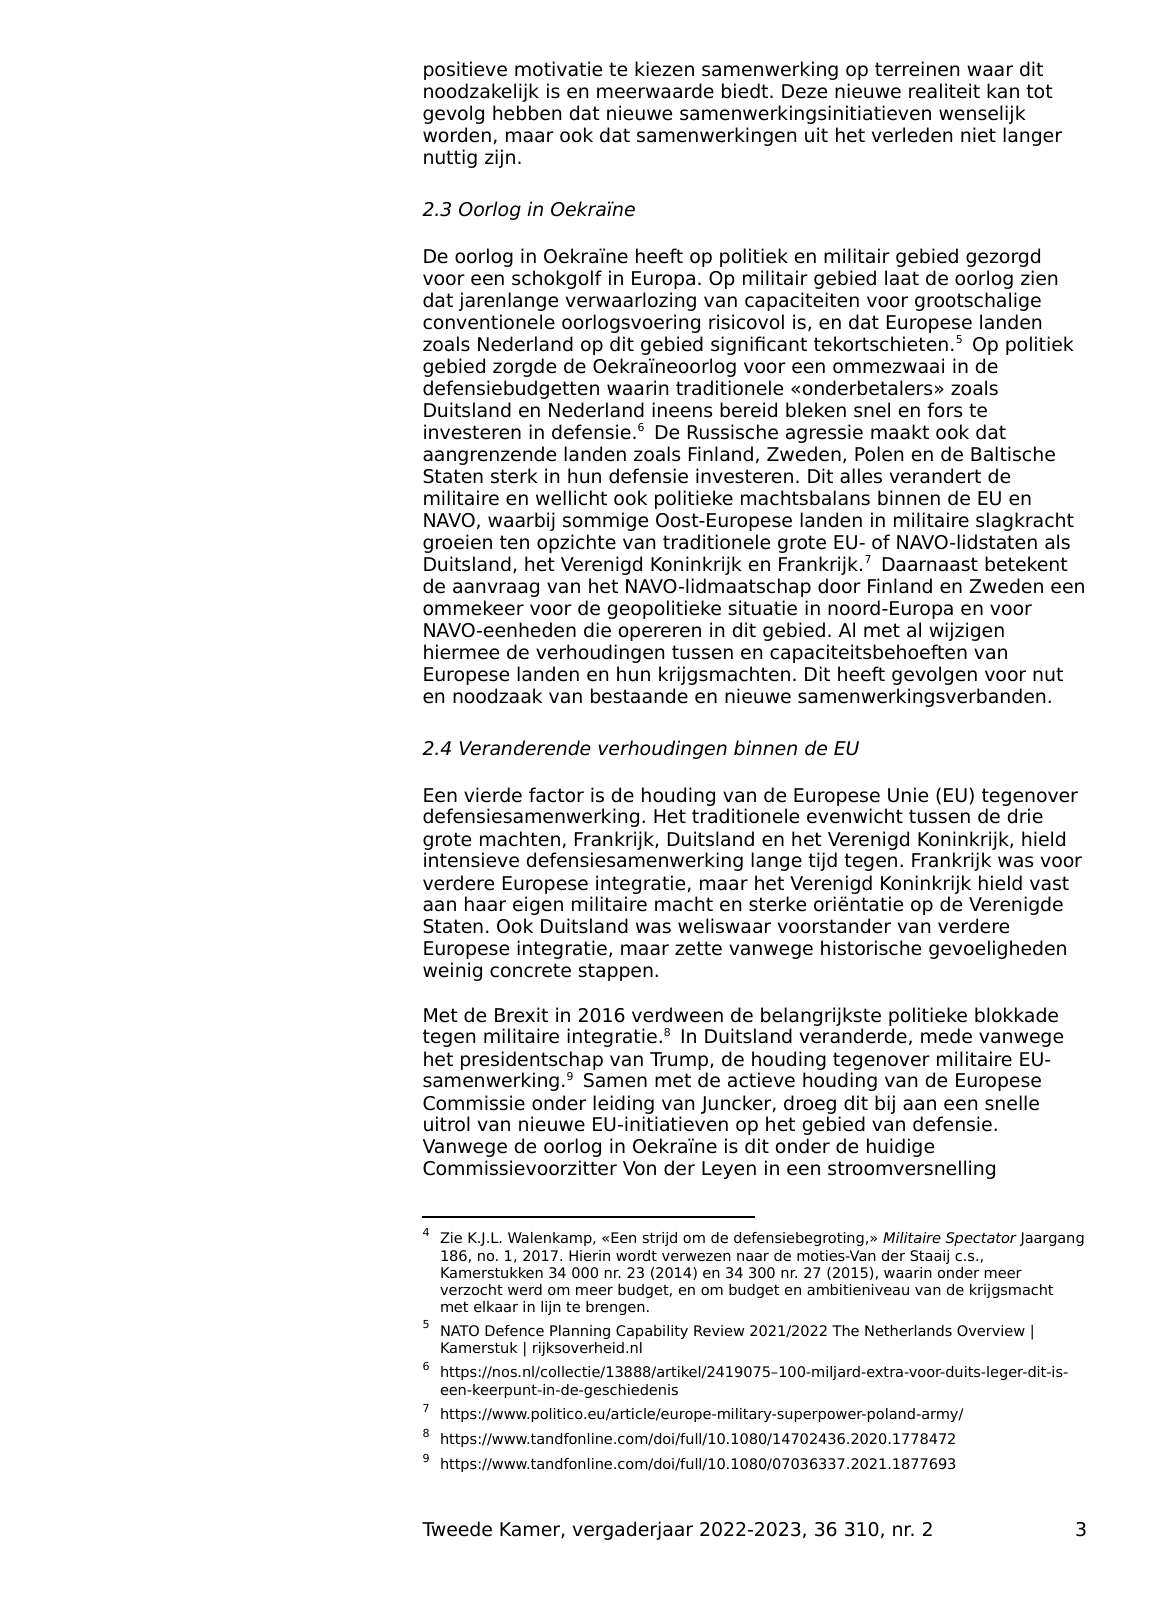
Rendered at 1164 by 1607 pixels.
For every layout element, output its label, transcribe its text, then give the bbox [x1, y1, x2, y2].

text https://nos.nl/collectie/13888/artikel/2419075–100-miljard-extra-voor-duits-leger-dit-is-een-keerpunt-in-de-geschiedenis [422, 1360, 1087, 1399]
text Met de Brexit in 2016 verdween de belangrijkste politieke blokkade tegen militaire integratie. In Duitsland veranderde, mede vanwege het presidentschap van Trump, de houding tegenover militaire EU-samenwerking. Samen met de actieve houding van de Europese Commissie onder leiding van Juncker, droeg dit bij aan een snelle uitrol van nieuwe EU-initiatieven op het gebied van defensie. Vanwege de oorlog in Oekraïne is dit onder de huidige Commissievoorzitter Von der Leyen in een stroomversnelling [422, 1004, 1087, 1180]
text https://www.politico.eu/article/europe-military-superpower-poland-army/ [422, 1402, 1087, 1424]
text NATO Defence Planning Capability Review 2021/2022 The Netherlands Overview | Kamerstuk | rijksoverheid.nl [422, 1318, 1087, 1357]
text De oorlog in Oekraïne heeft op politiek en militair gebied gezorgd voor een schokgolf in Europa. Op militair gebied laat de oorlog zien dat jarenlange verwaarlozing van capaciteiten voor grootschalige conventionele oorlogsvoering risicovol is, en dat Europese landen zoals Nederland op dit gebied significant tekortschieten. Op politiek gebied zorgde de Oekraïneoorlog voor een ommezwaai in de defensiebudgetten waarin traditionele «onderbetalers» zoals Duitsland en Nederland ineens bereid bleken snel en fors te investeren in defensie. De Russische agressie maakt ook dat aangrenzende landen zoals Finland, Zweden, Polen en de Baltische Staten sterk in hun defensie investeren. Dit alles verandert de militaire en wellicht ook politieke machtsbalans binnen de EU en NAVO, waarbij sommige Oost-Europese landen in militaire slagkracht groeien ten opzichte van traditionele grote EU- of NAVO-lidstaten als Duitsland, het Verenigd Koninkrijk en Frankrijk. Daarnaast betekent de aanvraag van het NAVO-lidmaatschap door Finland en Zweden een ommekeer voor de geopolitieke situatie in noord-Europa en voor NAVO-eenheden die opereren in dit gebied. Al met al wijzigen hiermee de verhoudingen tussen en capaciteitsbehoeften van Europese landen en hun krijgsmachten. Dit heeft gevolgen voor nut en noodzaak van bestaande en nieuwe samenwerkingsverbanden. [422, 246, 1087, 707]
subtitle 2.3 Oorlog in Oekraïne [422, 199, 1087, 221]
subtitle 2.4 Veranderende verhoudingen binnen de EU [422, 737, 1087, 759]
text https://www.tandfonline.com/doi/full/10.1080/14702436.2020.1778472 [422, 1427, 1087, 1449]
text Zie K.J.L. Walenkamp, «Een strijd om de defensiebegroting,» Militaire Spectator Jaargang 186, no. 1, 2017. Hierin wordt verwezen naar de moties-Van der Staaij c.s., Kamerstukken 34 000 nr. 23 (2014) en 34 300 nr. 27 (2015), waarin onder meer verzocht werd om meer budget, en om budget en ambitieniveau van de krijgsmacht met elkaar in lijn te brengen. [422, 1226, 1087, 1316]
text https://www.tandfonline.com/doi/full/10.1080/07036337.2021.1877693 [422, 1452, 1087, 1474]
text Een vierde factor is de houding van de Europese Unie (EU) tegenover defensiesamenwerking. Het traditionele evenwicht tussen de drie grote machten, Frankrijk, Duitsland en het Verenigd Koninkrijk, hield intensieve defensiesamenwerking lange tijd tegen. Frankrijk was voor verdere Europese integratie, maar het Verenigd Koninkrijk hield vast aan haar eigen militaire macht en sterke oriëntatie op de Verenigde Staten. Ook Duitsland was weliswaar voorstander van verdere Europese integratie, maar zette vanwege historische gevoeligheden weinig concrete stappen. [422, 784, 1087, 982]
text positieve motivatie te kiezen samenwerking op terreinen waar dit noodzakelijk is en meerwaarde biedt. Deze nieuwe realiteit kan tot gevolg hebben dat nieuwe samenwerkingsinitiatieven wenselijk worden, maar ook dat samenwerkingen uit het verleden niet langer nuttig zijn. [422, 59, 1087, 169]
